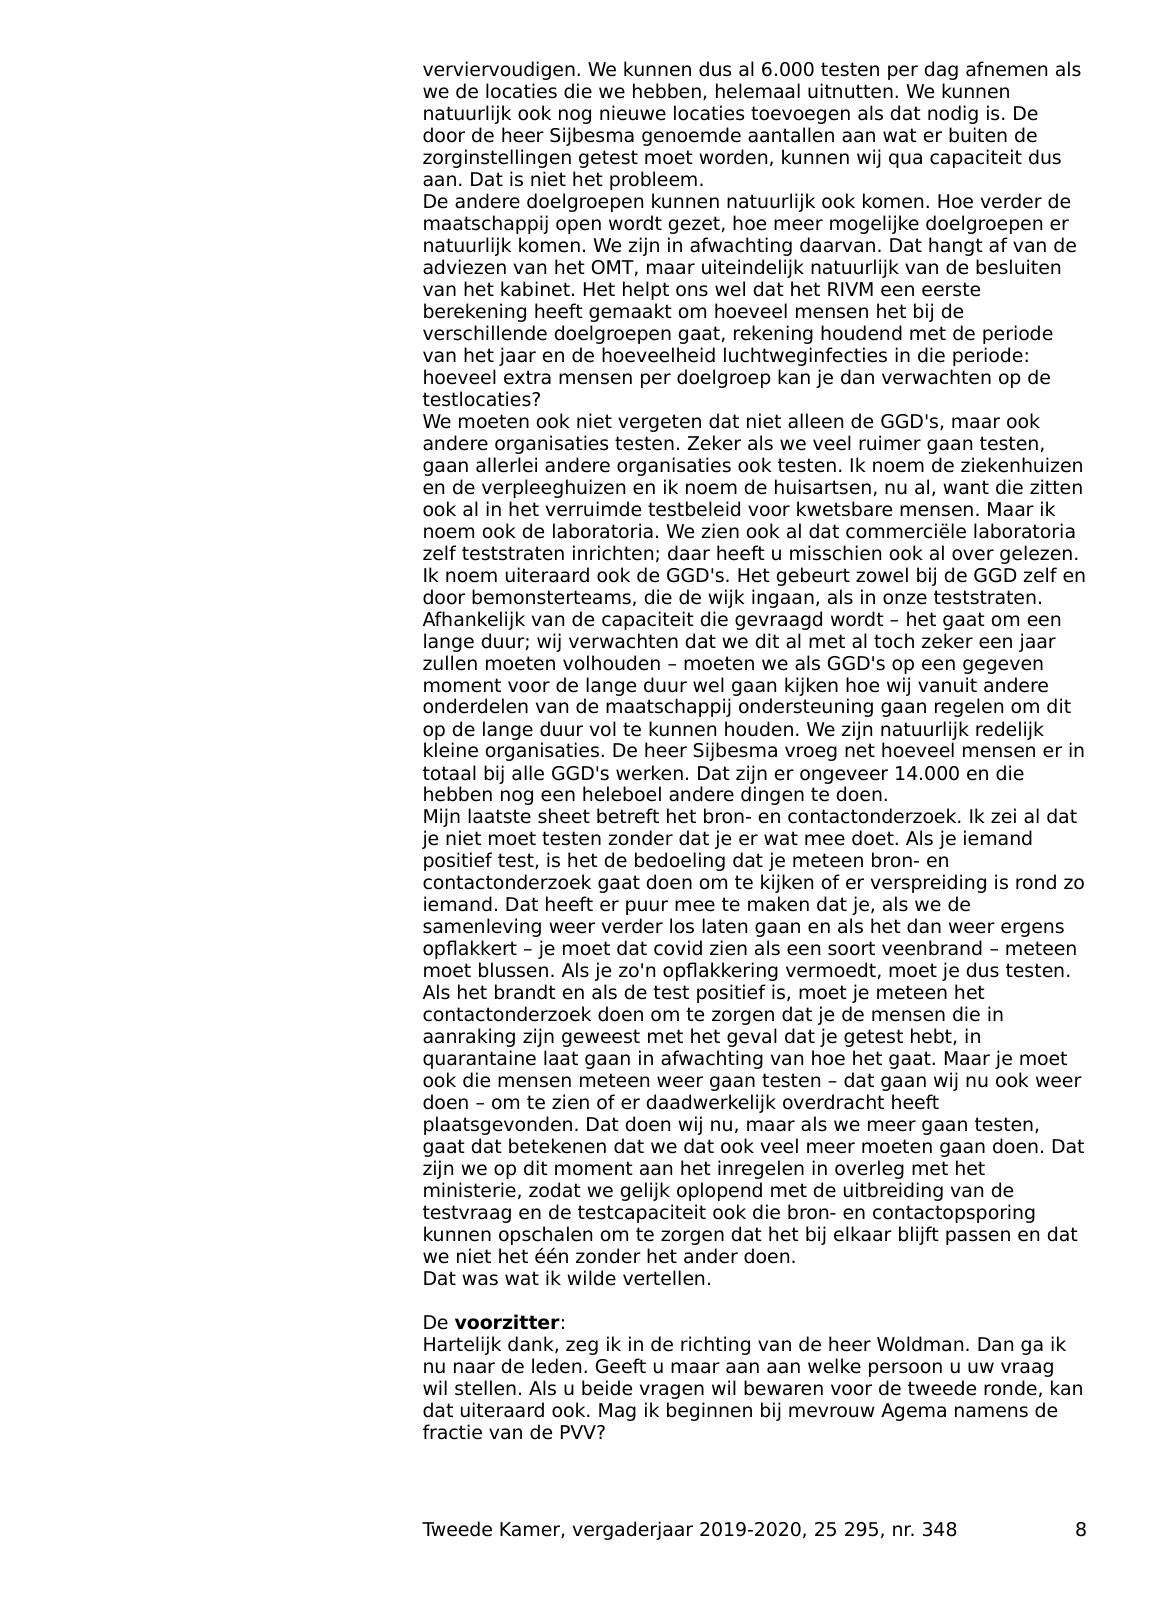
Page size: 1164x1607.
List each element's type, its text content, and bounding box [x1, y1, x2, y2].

text De voorzitter: [422, 1312, 1087, 1334]
text Mijn laatste sheet betreft het bron- en contactonderzoek. Ik zei al dat je niet moet testen zonder dat je er wat mee doet. Als je iemand positief test, is het de bedoeling dat je meteen bron- en contactonderzoek gaat doen om te kijken of er verspreiding is rond zo iemand. Dat heeft er puur mee te maken dat je, als we de samenleving weer verder los laten gaan en als het dan weer ergens opflakkert – je moet dat covid zien als een soort veenbrand – meteen moet blussen. Als je zo'n opflakkering vermoedt, moet je dus testen. Als het brandt en als de test positief is, moet je meteen het contactonderzoek doen om te zorgen dat je de mensen die in aanraking zijn geweest met het geval dat je getest hebt, in quarantaine laat gaan in afwachting van hoe het gaat. Maar je moet ook die mensen meteen weer gaan testen – dat gaan wij nu ook weer doen – om te zien of er daadwerkelijk overdracht heeft plaatsgevonden. Dat doen wij nu, maar als we meer gaan testen, gaat dat betekenen dat we dat ook veel meer moeten gaan doen. Dat zijn we op dit moment aan het inregelen in overleg met het ministerie, zodat we gelijk oplopend met de uitbreiding van de testvraag en de testcapaciteit ook die bron- en contactopsporing kunnen opschalen om te zorgen dat het bij elkaar blijft passen en dat we niet het één zonder het ander doen. [422, 806, 1087, 1268]
text Dat was wat ik wilde vertellen. [422, 1268, 1087, 1290]
text De andere doelgroepen kunnen natuurlijk ook komen. Hoe verder de maatschappij open wordt gezet, hoe meer mogelijke doelgroepen er natuurlijk komen. We zijn in afwachting daarvan. Dat hangt af van de adviezen van het OMT, maar uiteindelijk natuurlijk van de besluiten van het kabinet. Het helpt ons wel dat het RIVM een eerste berekening heeft gemaakt om hoeveel mensen het bij de verschillende doelgroepen gaat, rekening houdend met de periode van het jaar en de hoeveelheid luchtweginfecties in die periode: hoeveel extra mensen per doelgroep kan je dan verwachten op de testlocaties? [422, 191, 1087, 411]
text Hartelijk dank, zeg ik in de richting van de heer Woldman. Dan ga ik nu naar de leden. Geeft u maar aan aan welke persoon u uw vraag wil stellen. Als u beide vragen wil bewaren voor de tweede ronde, kan dat uiteraard ook. Mag ik beginnen bij mevrouw Agema namens de fractie van de PVV? [422, 1334, 1087, 1444]
text Afhankelijk van de capaciteit die gevraagd wordt – het gaat om een lange duur; wij verwachten dat we dit al met al toch zeker een jaar zullen moeten volhouden – moeten we als GGD's op een gegeven moment voor de lange duur wel gaan kijken hoe wij vanuit andere onderdelen van de maatschappij ondersteuning gaan regelen om dit op de lange duur vol te kunnen houden. We zijn natuurlijk redelijk kleine organisaties. De heer Sijbesma vroeg net hoeveel mensen er in totaal bij alle GGD's werken. Dat zijn er ongeveer 14.000 en die hebben nog een heleboel andere dingen te doen. [422, 608, 1087, 806]
text verviervoudigen. We kunnen dus al 6.000 testen per dag afnemen als we de locaties die we hebben, helemaal uitnutten. We kunnen natuurlijk ook nog nieuwe locaties toevoegen als dat nodig is. De door de heer Sijbesma genoemde aantallen aan wat er buiten de zorginstellingen getest moet worden, kunnen wij qua capaciteit dus aan. Dat is niet het probleem. [422, 59, 1087, 191]
text We moeten ook niet vergeten dat niet alleen de GGD's, maar ook andere organisaties testen. Zeker als we veel ruimer gaan testen, gaan allerlei andere organisaties ook testen. Ik noem de ziekenhuizen en de verpleeghuizen en ik noem de huisartsen, nu al, want die zitten ook al in het verruimde testbeleid voor kwetsbare mensen. Maar ik noem ook de laboratoria. We zien ook al dat commerciële laboratoria zelf teststraten inrichten; daar heeft u misschien ook al over gelezen. Ik noem uiteraard ook de GGD's. Het gebeurt zowel bij de GGD zelf en door bemonsterteams, die de wijk ingaan, als in onze teststraten. [422, 411, 1087, 608]
